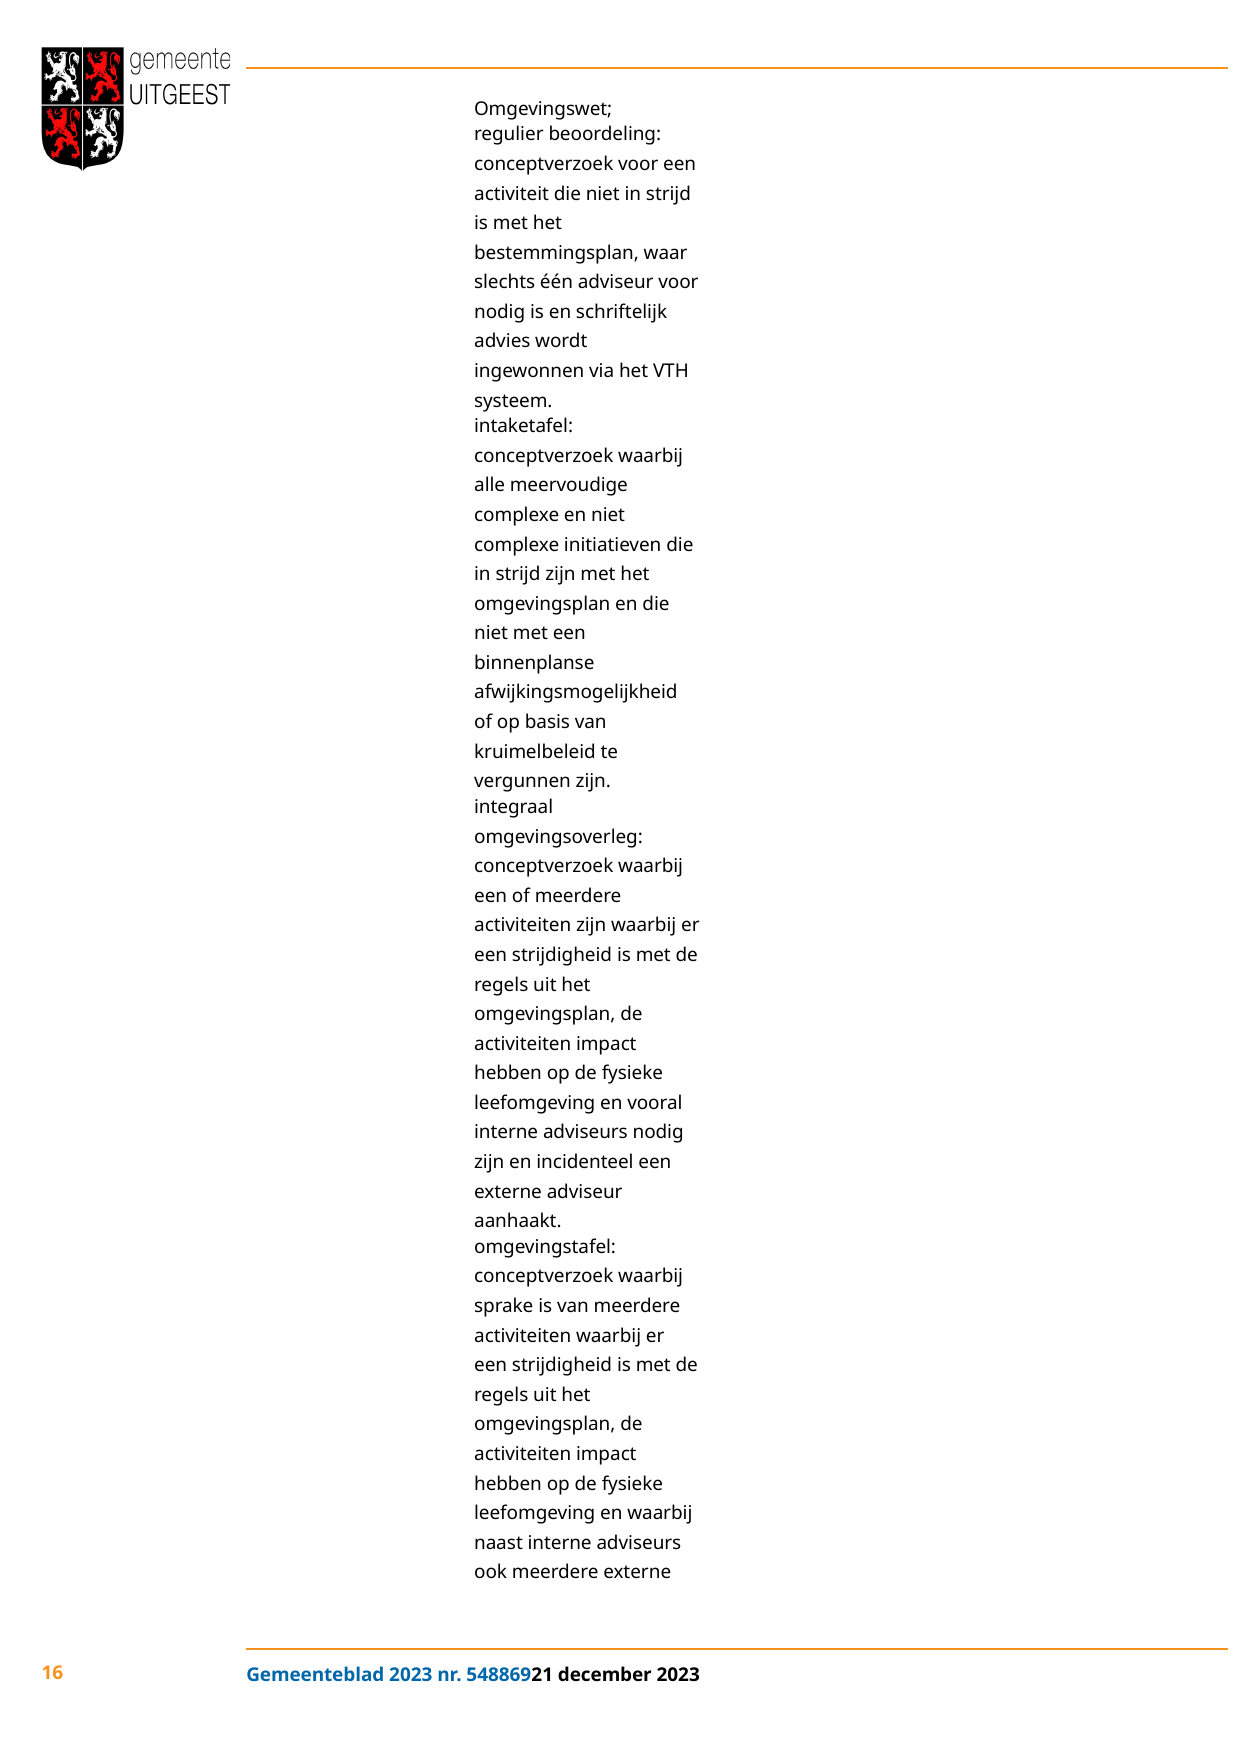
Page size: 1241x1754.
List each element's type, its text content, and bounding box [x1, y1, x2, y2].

table_cell [700, 793, 926, 1233]
table_cell [926, 793, 1152, 1233]
table_cell [926, 413, 1152, 793]
table_cell [926, 1233, 1152, 1584]
table_cell [248, 121, 474, 412]
table_cell intaketafel: conceptverzoek waarbij alle meervoudige complexe en niet complexe initiatieven die in strijd zijn met het omgevingsplan en die niet met een binnenplanse afwijkingsmogelijkheid of op basis van kruimelbeleid te vergunnen zijn. [474, 413, 700, 793]
table_cell [248, 413, 474, 793]
table_cell [248, 793, 474, 1233]
table_cell [700, 121, 926, 412]
table_cell integraal omgevingsoverleg: conceptverzoek waarbij een of meerdere activiteiten zijn waarbij er een strijdigheid is met de regels uit het omgevingsplan, de activiteiten impact hebben op de fysieke leefomgeving en vooral interne adviseurs nodig zijn en incidenteel een externe adviseur aanhaakt. [474, 793, 700, 1233]
picture [41, 47, 231, 172]
table_cell [700, 95, 926, 121]
table_cell regulier beoordeling: conceptverzoek voor een activiteit die niet in strijd is met het bestemmingsplan, waar slechts één adviseur voor nodig is en schriftelijk advies wordt ingewonnen via het VTH systeem. [474, 121, 700, 412]
table_cell [926, 121, 1152, 412]
table_cell omgevingstafel: conceptverzoek waarbij sprake is van meerdere activiteiten waarbij er een strijdigheid is met de regels uit het omgevingsplan, de activiteiten impact hebben op de fysieke leefomgeving en waarbij naast interne adviseurs ook meerdere externe [474, 1233, 700, 1584]
table_cell [700, 413, 926, 793]
table_cell [926, 95, 1152, 121]
table_cell [248, 95, 474, 121]
table_cell [248, 1233, 474, 1584]
table_cell Omgevingswet; [474, 95, 700, 121]
table_cell [700, 1233, 926, 1584]
